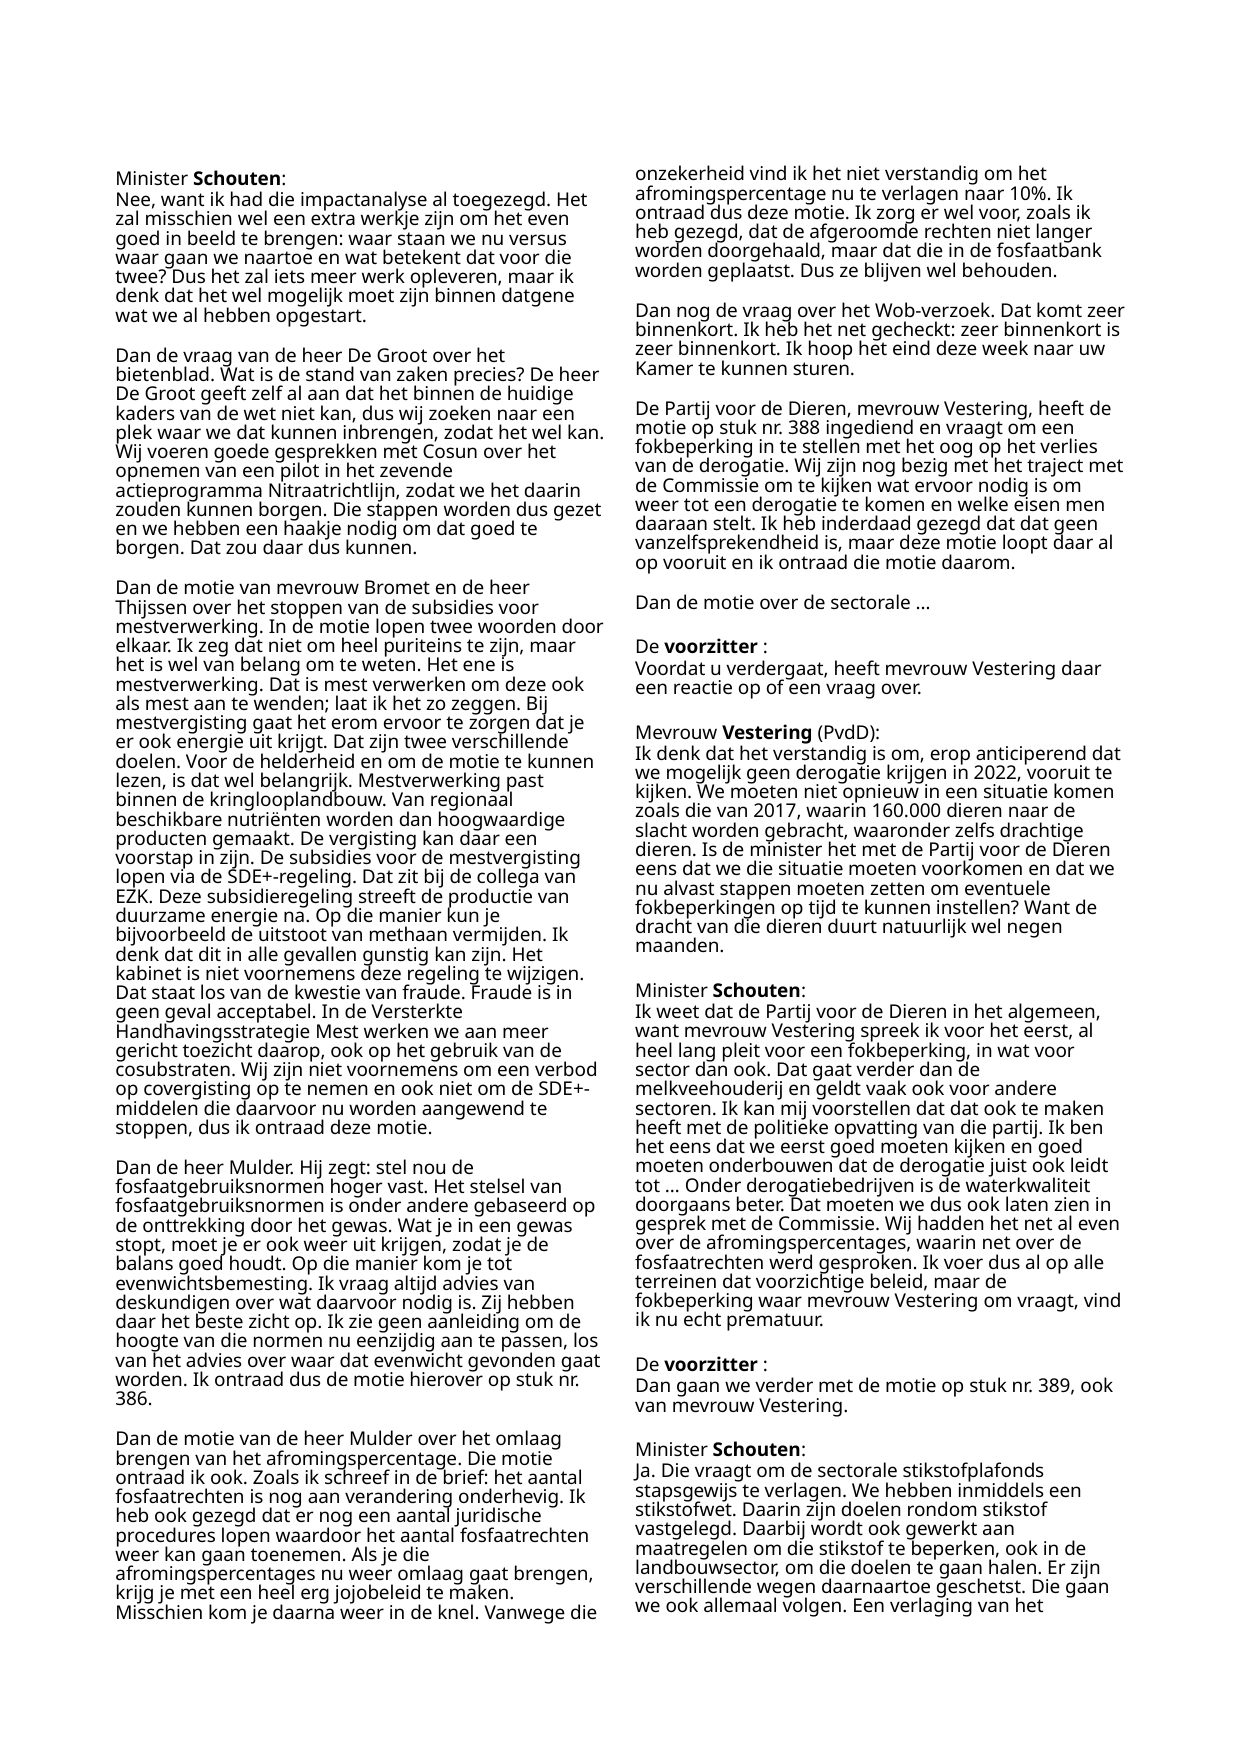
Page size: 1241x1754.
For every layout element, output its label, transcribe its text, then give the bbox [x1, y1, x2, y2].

text Ik denk dat het verstandig is om, erop anticiperend dat we mogelijk geen derogatie krijgen in 2022, vooruit te kijken. We moeten niet opnieuw in een situatie komen zoals die van 2017, waarin 160.000 dieren naar de slacht worden gebracht, waaronder zelfs drachtige dieren. Is de minister het met de Partij voor de Dieren eens dat we die situatie moeten voorkomen en dat we nu alvast stappen moeten zetten om eventuele fokbeperkingen op tijd te kunnen instellen? Want de dracht van die dieren duurt natuurlijk wel negen maanden. [635, 744, 1125, 957]
text Mevrouw Vestering (PvdD): [635, 719, 1125, 744]
text Minister Schouten: [635, 977, 1125, 1003]
text Dan de motie van mevrouw Bromet en de heer Thijssen over het stoppen van de subsidies voor mestverwerking. In de motie lopen twee woorden door elkaar. Ik zeg dat niet om heel puriteins te zijn, maar het is wel van belang om te weten. Het ene is mestverwerking. Dat is mest verwerken om deze ook als mest aan te wenden; laat ik het zo zeggen. Bij mestvergisting gaat het erom ervoor te zorgen dat je er ook energie uit krijgt. Dat zijn twee verschillende doelen. Voor de helderheid en om de motie te kunnen lezen, is dat wel belangrijk. Mestverwerking past binnen de kringlooplandbouw. Van regionaal beschikbare nutriënten worden dan hoogwaardige producten gemaakt. De vergisting kan daar een voorstap in zijn. De subsidies voor de mestvergisting lopen via de SDE+-regeling. Dat zit bij de collega van EZK. Deze subsidieregeling streeft de productie van duurzame energie na. Op die manier kun je bijvoorbeeld de uitstoot van methaan vermijden. Ik denk dat dit in alle gevallen gunstig kan zijn. Het kabinet is niet voornemens deze regeling te wijzigen. Dat staat los van de kwestie van fraude. Fraude is in geen geval acceptabel. In de Versterkte Handhavingsstrategie Mest werken we aan meer gericht toezicht daarop, ook op het gebruik van de cosubstraten. Wij zijn niet voornemens om een verbod op covergisting op te nemen en ook niet om de SDE+-middelen die daarvoor nu worden aangewend te stoppen, dus ik ontraad deze motie. [115, 579, 605, 1138]
text Dan de heer Mulder. Hij zegt: stel nou de fosfaatgebruiksnormen hoger vast. Het stelsel van fosfaatgebruiksnormen is onder andere gebaseerd op de onttrekking door het gewas. Wat je in een gewas stopt, moet je er ook weer uit krijgen, zodat je de balans goed houdt. Op die manier kom je tot evenwichtsbemesting. Ik vraag altijd advies van deskundigen over wat daarvoor nodig is. Zij hebben daar het beste zicht op. Ik zie geen aanleiding om de hoogte van die normen nu eenzijdig aan te passen, los van het advies over waar dat evenwicht gevonden gaat worden. Ik ontraad dus de motie hierover op stuk nr. 386. [115, 1159, 605, 1409]
text Voordat u verdergaat, heeft mevrouw Vestering daar een reactie op of een vraag over. [635, 659, 1125, 698]
text De voorzitter : [635, 1352, 1125, 1377]
text Nee, want ik had die impactanalyse al toegezegd. Het zal misschien wel een extra werkje zijn om het even goed in beeld te brengen: waar staan we nu versus waar gaan we naartoe en wat betekent dat voor die twee? Dus het zal iets meer werk opleveren, maar ik denk dat het wel mogelijk moet zijn binnen datgene wat we al hebben opgestart. [115, 191, 605, 326]
text Dan de vraag van de heer De Groot over het bietenblad. Wat is de stand van zaken precies? De heer De Groot geeft zelf al aan dat het binnen de huidige kaders van de wet niet kan, dus wij zoeken naar een plek waar we dat kunnen inbrengen, zodat het wel kan. Wij voeren goede gesprekken met Cosun over het opnemen van een pilot in het zevende actieprogramma Nitraatrichtlijn, zodat we het daarin zouden kunnen borgen. Die stappen worden dus gezet en we hebben een haakje nodig om dat goed te borgen. Dat zou daar dus kunnen. [115, 347, 605, 559]
text Ik weet dat de Partij voor de Dieren in het algemeen, want mevrouw Vestering spreek ik voor het eerst, al heel lang pleit voor een fokbeperking, in wat voor sector dan ook. Dat gaat verder dan de melkveehouderij en geldt vaak ook voor andere sectoren. Ik kan mij voorstellen dat dat ook te maken heeft met de politieke opvatting van die partij. Ik ben het eens dat we eerst goed moeten kijken en goed moeten onderbouwen dat de derogatie juist ook leidt tot … Onder derogatiebedrijven is de waterkwaliteit doorgaans beter. Dat moeten we dus ook laten zien in gesprek met de Commissie. Wij hadden het net al even over de afromingspercentages, waarin net over de fosfaatrechten werd gesproken. Ik voer dus al op alle terreinen dat voorzichtige beleid, maar de fokbeperking waar mevrouw Vestering om vraagt, vind ik nu echt prematuur. [635, 1003, 1125, 1331]
text Ja. Die vraagt om de sectorale stikstofplafonds stapsgewijs te verlagen. We hebben inmiddels een stikstofwet. Daarin zijn doelen rondom stikstof vastgelegd. Daarbij wordt ook gewerkt aan maatregelen om die stikstof te beperken, ook in de landbouwsector, om die doelen te gaan halen. Er zijn verschillende wegen daarnaartoe geschetst. Die gaan we ook allemaal volgen. Een verlaging van het [635, 1462, 1125, 1617]
text Dan nog de vraag over het Wob-verzoek. Dat komt zeer binnenkort. Ik heb het net gecheckt: zeer binnenkort is zeer binnenkort. Ik hoop het eind deze week naar uw Kamer te kunnen sturen. [635, 302, 1125, 379]
text Dan de motie van de heer Mulder over het omlaag brengen van het afromingspercentage. Die motie ontraad ik ook. Zoals ik schreef in de brief: het aantal fosfaatrechten is nog aan verandering onderhevig. Ik heb ook gezegd dat er nog een aantal juridische procedures lopen waardoor het aantal fosfaatrechten weer kan gaan toenemen. Als je die afromingspercentages nu weer omlaag gaat brengen, krijg je met een heel erg jojobeleid te maken. Misschien kom je daarna weer in de knel. Vanwege die [115, 1430, 605, 1623]
text De Partij voor de Dieren, mevrouw Vestering, heeft de motie op stuk nr. 388 ingediend en vraagt om een fokbeperking in te stellen met het oog op het verlies van de derogatie. Wij zijn nog bezig met het traject met de Commissie om te kijken wat ervoor nodig is om weer tot een derogatie te komen en welke eisen men daaraan stelt. Ik heb inderdaad gezegd dat dat geen vanzelfsprekendheid is, maar deze motie loopt daar al op vooruit en ik ontraad die motie daarom. [635, 399, 1125, 573]
text Minister Schouten: [115, 165, 605, 191]
text onzekerheid vind ik het niet verstandig om het afromingspercentage nu te verlagen naar 10%. Ik ontraad dus deze motie. Ik zorg er wel voor, zoals ik heb gezegd, dat de afgeroomde rechten niet langer worden doorgehaald, maar dat die in de fosfaatbank worden geplaatst. Dus ze blijven wel behouden. [635, 165, 1125, 281]
text Dan gaan we verder met de motie op stuk nr. 389, ook van mevrouw Vestering. [635, 1377, 1125, 1416]
text De voorzitter : [635, 634, 1125, 659]
text Minister Schouten: [635, 1437, 1125, 1462]
text Dan de motie over de sectorale … [635, 594, 1125, 613]
